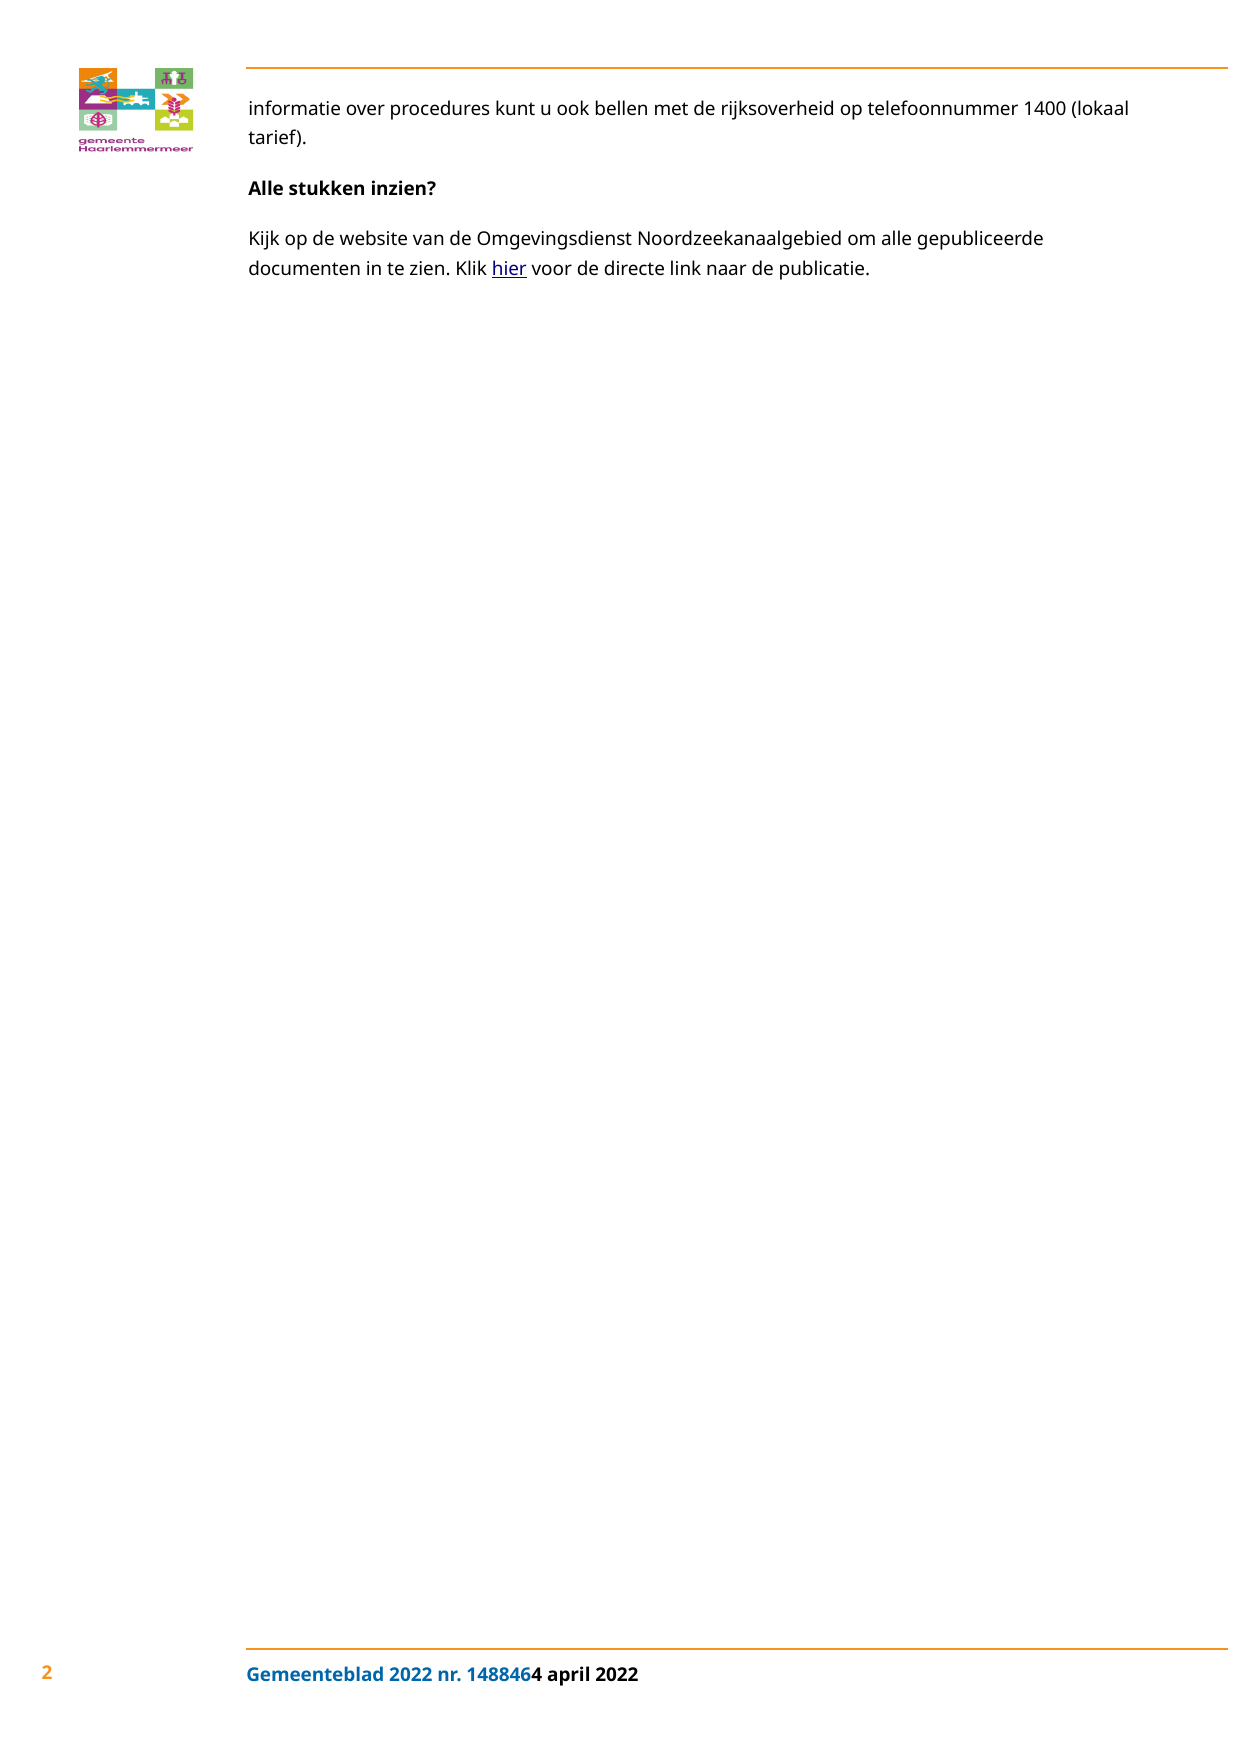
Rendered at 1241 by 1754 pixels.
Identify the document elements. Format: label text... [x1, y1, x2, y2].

text Alle stukken inzien? [248, 175, 1152, 201]
text informatie over procedures kunt u ook bellen met de rijksoverheid op telefoonnummer 1400 (lokaal tarief). [248, 95, 1152, 150]
text Kijk op de website van de Omgevingsdienst Noordzeekanaalgebied om alle gepubliceerde documenten in te zien. Klik hier voor de directe link naar de publicatie. [248, 225, 1152, 281]
picture [41, 47, 231, 172]
